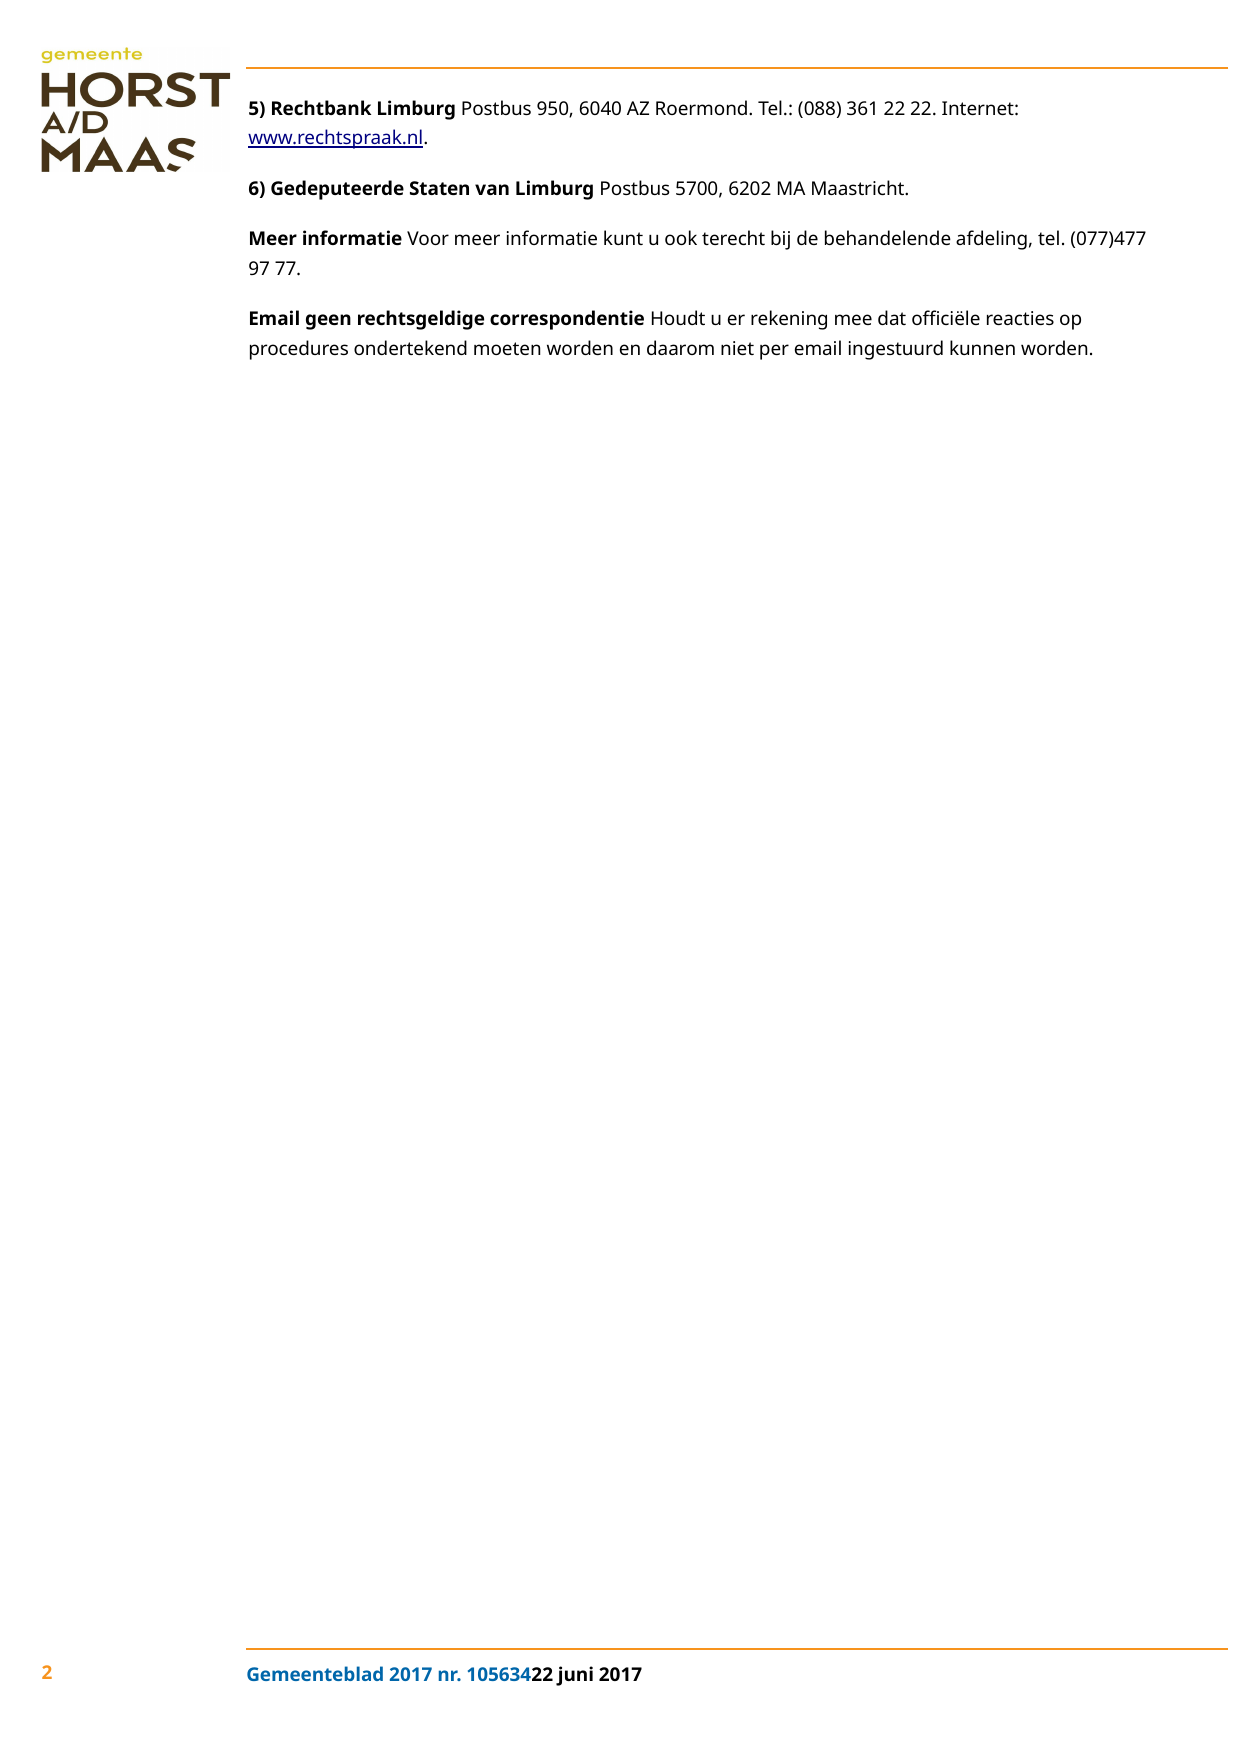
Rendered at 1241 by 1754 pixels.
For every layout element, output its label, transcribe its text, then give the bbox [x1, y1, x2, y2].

text 5) Rechtbank Limburg Postbus 950, 6040 AZ Roermond. Tel.: (088) 361 22 22. Internet: www.rechtspraak.nl. [248, 95, 1152, 150]
text Meer informatie Voor meer informatie kunt u ook terecht bij de behandelende afdeling, tel. (077)477 97 77. [248, 225, 1152, 281]
text Email geen rechtsgeldige correspondentie Houdt u er rekening mee dat officiële reacties op procedures ondertekend moeten worden en daarom niet per email ingestuurd kunnen worden. [248, 305, 1152, 361]
picture [41, 47, 231, 172]
text 6) Gedeputeerde Staten van Limburg Postbus 5700, 6202 MA Maastricht. [248, 175, 1152, 201]
